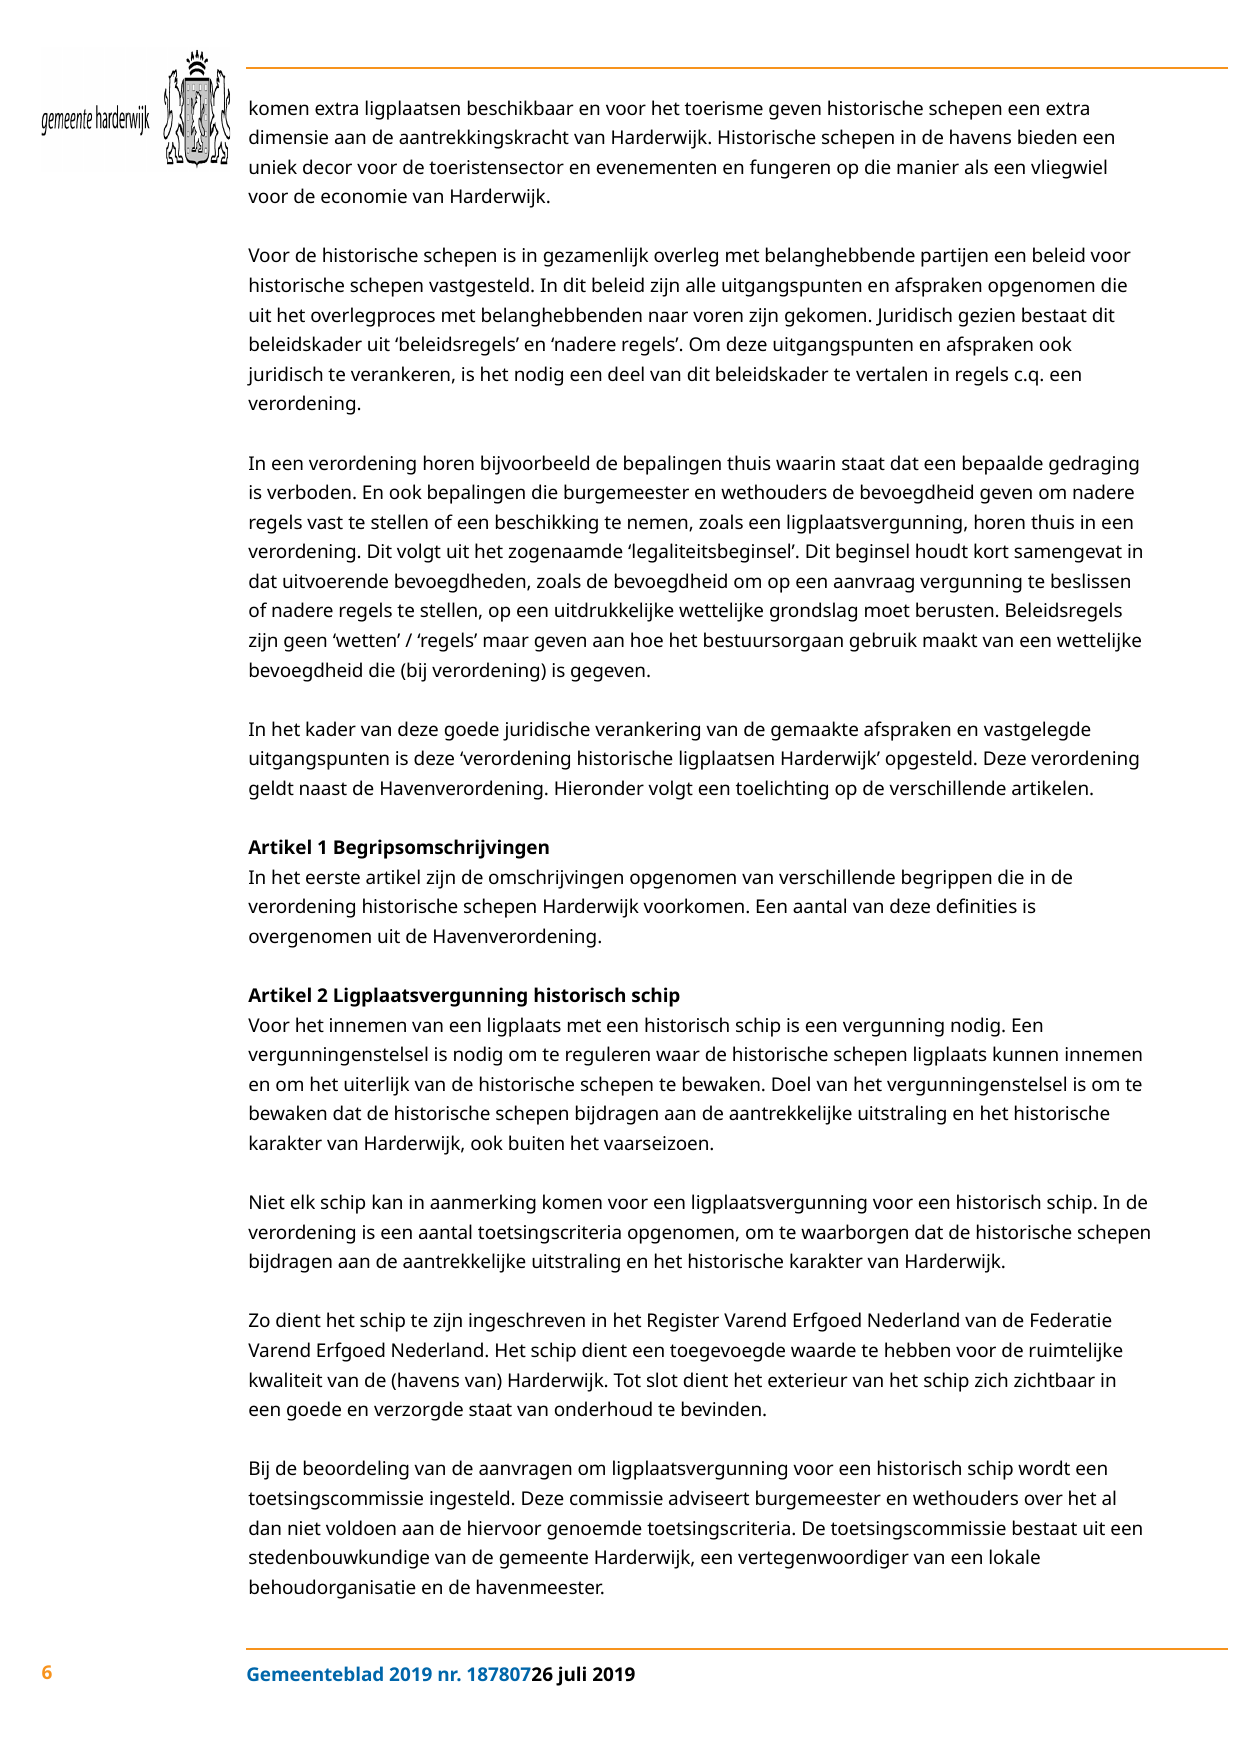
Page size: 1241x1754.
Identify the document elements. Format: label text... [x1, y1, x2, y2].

text In het kader van deze goede juridische verankering van de gemaakte afspraken en vastgelegde uitgangspunten is deze ‘verordening historische ligplaatsen Harderwijk’ opgesteld. Deze verordening geldt naast de Havenverordening. Hieronder volgt een toelichting op de verschillende artikelen. [248, 716, 1152, 801]
text In het eerste artikel zijn de omschrijvingen opgenomen van verschillende begrippen die in de verordening historische schepen Harderwijk voorkomen. Een aantal van deze definities is overgenomen uit de Havenverordening. [248, 864, 1152, 949]
picture [41, 47, 231, 172]
text Zo dient het schip te zijn ingeschreven in het Register Varend Erfgoed Nederland van de Federatie Varend Erfgoed Nederland. Het schip dient een toegevoegde waarde te hebben voor de ruimtelijke kwaliteit van de (havens van) Harderwijk. Tot slot dient het exterieur van het schip zich zichtbaar in een goede en verzorgde staat van onderhoud te bevinden. [248, 1308, 1152, 1422]
text komen extra ligplaatsen beschikbaar en voor het toerisme geven historische schepen een extra dimensie aan de aantrekkingskracht van Harderwijk. Historische schepen in de havens bieden een uniek decor voor de toeristensector en evenementen en fungeren op die manier als een vliegwiel voor de economie van Harderwijk. [248, 95, 1152, 209]
text Artikel 2 Ligplaatsvergunning historisch schip [248, 982, 1152, 1008]
text Niet elk schip kan in aanmerking komen voor een ligplaatsvergunning voor een historisch schip. In de verordening is een aantal toetsingscriteria opgenomen, om te waarborgen dat de historische schepen bijdragen aan de aantrekkelijke uitstraling en het historische karakter van Harderwijk. [248, 1189, 1152, 1274]
text Artikel 1 Begripsomschrijvingen [248, 834, 1152, 860]
text In een verordening horen bijvoorbeeld de bepalingen thuis waarin staat dat een bepaalde gedraging is verboden. En ook bepalingen die burgemeester en wethouders de bevoegdheid geven om nadere regels vast te stellen of een beschikking te nemen, zoals een ligplaatsvergunning, horen thuis in een verordening. Dit volgt uit het zogenaamde ‘legaliteitsbeginsel’. Dit beginsel houdt kort samengevat in dat uitvoerende bevoegdheden, zoals de bevoegdheid om op een aanvraag vergunning te beslissen of nadere regels te stellen, op een uitdrukkelijke wettelijke grondslag moet berusten. Beleidsregels zijn geen ‘wetten’ / ‘regels’ maar geven aan hoe het bestuursorgaan gebruik maakt van een wettelijke bevoegdheid die (bij verordening) is gegeven. [248, 450, 1152, 683]
text Voor de historische schepen is in gezamenlijk overleg met belanghebbende partijen een beleid voor historische schepen vastgesteld. In dit beleid zijn alle uitgangspunten en afspraken opgenomen die uit het overlegproces met belanghebbenden naar voren zijn gekomen. Juridisch gezien bestaat dit beleidskader uit ‘beleidsregels’ en ‘nadere regels’. Om deze uitgangspunten en afspraken ook juridisch te verankeren, is het nodig een deel van dit beleidskader te vertalen in regels c.q. een verordening. [248, 243, 1152, 416]
text Voor het innemen van een ligplaats met een historisch schip is een vergunning nodig. Een vergunningenstelsel is nodig om te reguleren waar de historische schepen ligplaats kunnen innemen en om het uiterlijk van de historische schepen te bewaken. Doel van het vergunningenstelsel is om te bewaken dat de historische schepen bijdragen aan de aantrekkelijke uitstraling en het historische karakter van Harderwijk, ook buiten het vaarseizoen. [248, 1012, 1152, 1156]
text Bij de beoordeling van de aanvragen om ligplaatsvergunning voor een historisch schip wordt een toetsingscommissie ingesteld. Deze commissie adviseert burgemeester en wethouders over het al dan niet voldoen aan de hiervoor genoemde toetsingscriteria. De toetsingscommissie bestaat uit een stedenbouwkundige van de gemeente Harderwijk, een vertegenwoordiger van een lokale behoudorganisatie en de havenmeester. [248, 1456, 1152, 1600]
